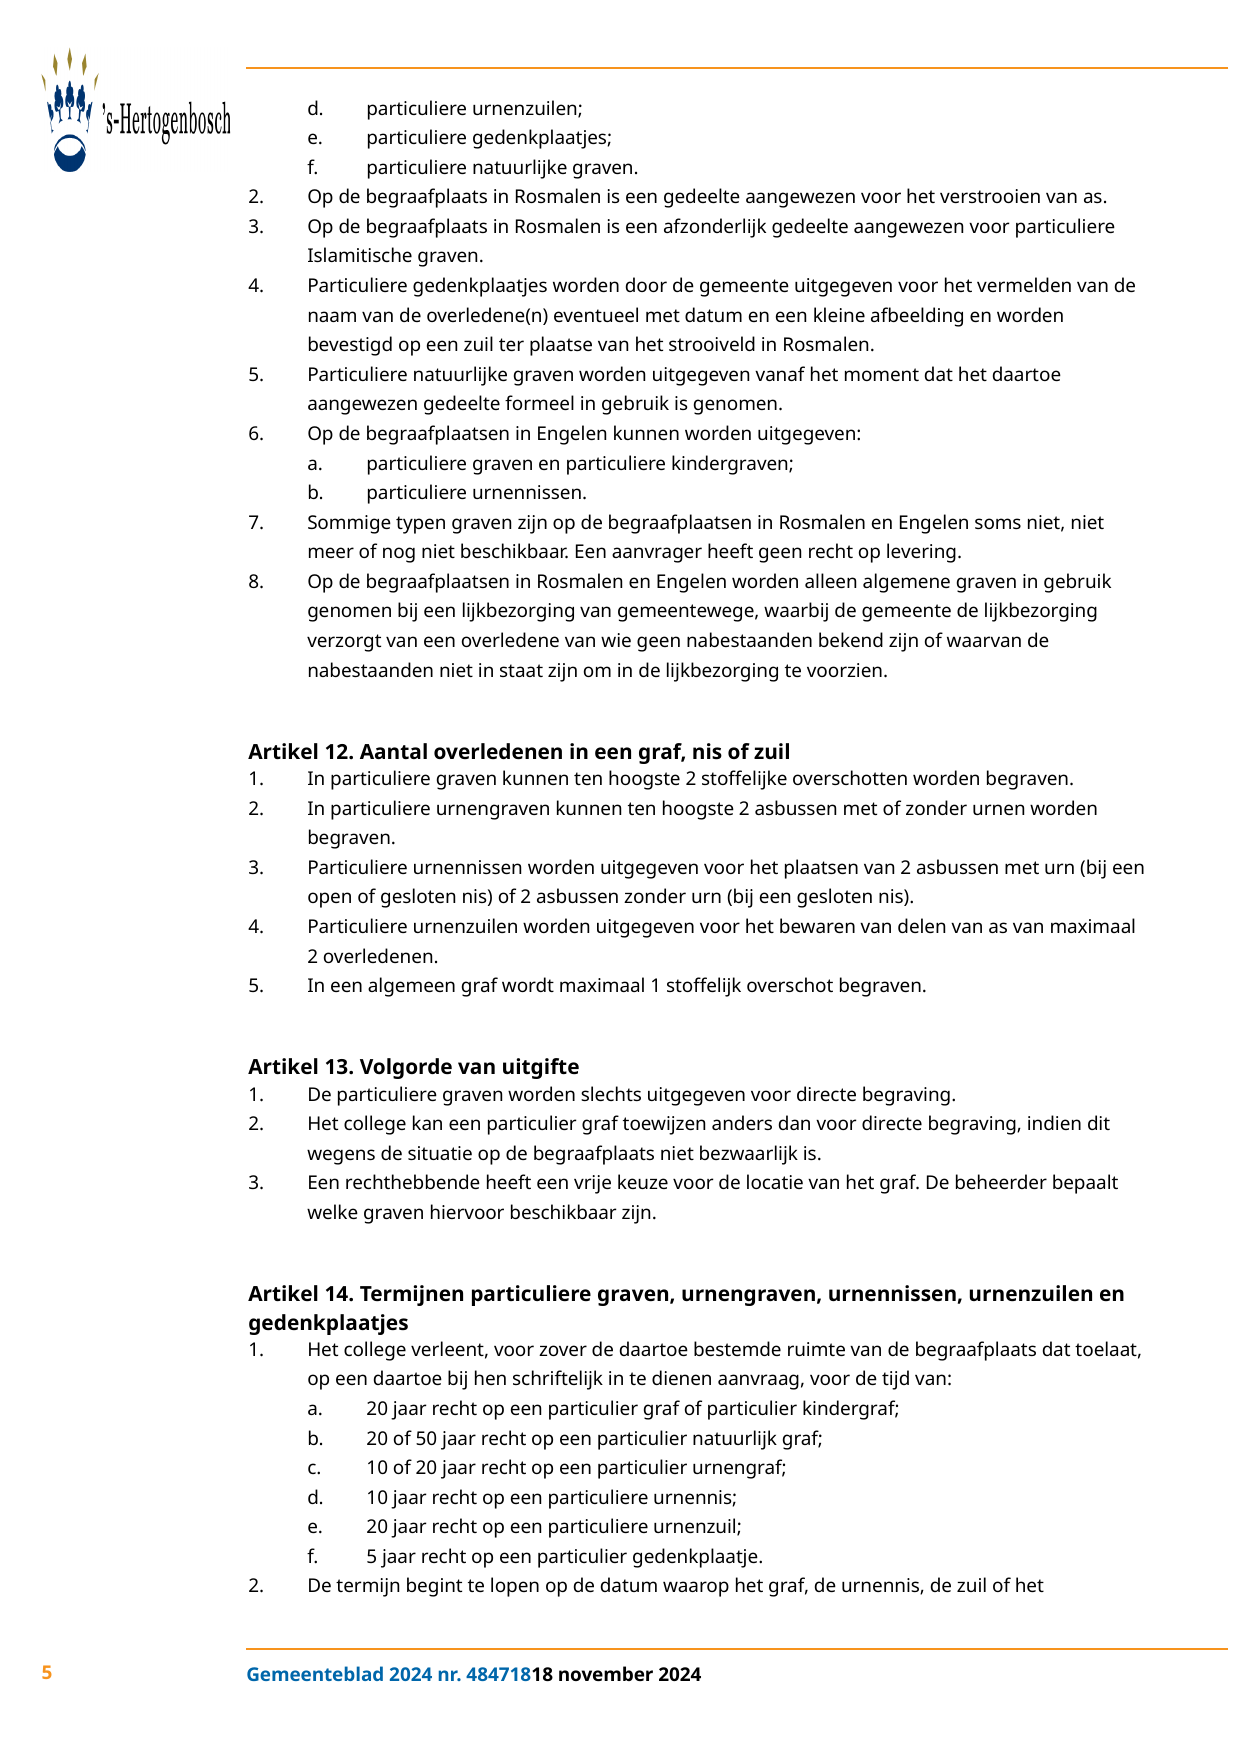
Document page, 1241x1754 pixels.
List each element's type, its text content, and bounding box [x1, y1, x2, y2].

list particuliere natuurlijke graven. [307, 154, 1152, 180]
list Op de begraafplaatsen in Engelen kunnen worden uitgegeven: [248, 420, 1152, 446]
list Particuliere urnennissen worden uitgegeven voor het plaatsen van 2 asbussen met urn (bij een open of gesloten nis) of 2 asbussen zonder urn (bij een gesloten nis). [248, 854, 1152, 909]
list Op de begraafplaats in Rosmalen is een gedeelte aangewezen voor het verstrooien van as. [248, 183, 1152, 209]
list particuliere urnennissen. [307, 479, 1152, 505]
list 20 jaar recht op een particuliere urnenzuil; [307, 1513, 1152, 1539]
list Particuliere urnenzuilen worden uitgegeven voor het bewaren van delen van as van maximaal 2 overledenen. [248, 913, 1152, 968]
list 10 of 20 jaar recht op een particulier urnengraf; [307, 1454, 1152, 1480]
list De termijn begint te lopen op de datum waarop het graf, de urnennis, de zuil of het [248, 1573, 1152, 1598]
list 20 of 50 jaar recht op een particulier natuurlijk graf; [307, 1425, 1152, 1451]
list In particuliere graven kunnen ten hoogste 2 stoffelijke overschotten worden begraven. [248, 765, 1152, 791]
text Artikel 14. Termijnen particuliere graven, urnengraven, urnennissen, urnenzuilen en gedenkplaatjes [248, 1279, 1152, 1336]
list Het college kan een particulier graf toewijzen anders dan voor directe begraving, indien dit wegens de situatie op de begraafplaats niet bezwaarlijk is. [248, 1110, 1152, 1166]
list particuliere gedenkplaatjes; [307, 124, 1152, 150]
list particuliere graven en particuliere kindergraven; [307, 450, 1152, 476]
list 20 jaar recht op een particulier graf of particulier kindergraf; [307, 1395, 1152, 1421]
picture [41, 47, 231, 172]
list Particuliere gedenkplaatjes worden door de gemeente uitgegeven voor het vermelden van de naam van de overledene(n) eventueel met datum en een kleine afbeelding en worden bevestigd op een zuil ter plaatse van het strooiveld in Rosmalen. [248, 272, 1152, 357]
list In een algemeen graf wordt maximaal 1 stoffelijk overschot begraven. [248, 972, 1152, 998]
list Een rechthebbende heeft een vrije keuze voor de locatie van het graf. De beheerder bepaalt welke graven hiervoor beschikbaar zijn. [248, 1169, 1152, 1225]
list Sommige typen graven zijn op de begraafplaatsen in Rosmalen en Engelen soms niet, niet meer of nog niet beschikbaar. Een aanvrager heeft geen recht op levering. [248, 509, 1152, 564]
list Particuliere natuurlijke graven worden uitgegeven vanaf het moment dat het daartoe aangewezen gedeelte formeel in gebruik is genomen. [248, 361, 1152, 416]
text Artikel 12. Aantal overledenen in een graf, nis of zuil [248, 737, 1152, 765]
list De particuliere graven worden slechts uitgegeven voor directe begraving. [248, 1081, 1152, 1107]
list 5 jaar recht op een particulier gedenkplaatje. [307, 1543, 1152, 1569]
list Op de begraafplaats in Rosmalen is een afzonderlijk gedeelte aangewezen voor particuliere Islamitische graven. [248, 213, 1152, 268]
text Artikel 13. Volgorde van uitgifte [248, 1052, 1152, 1081]
list Het college verleent, voor zover de daartoe bestemde ruimte van de begraafplaats dat toelaat, op een daartoe bij hen schriftelijk in te dienen aanvraag, voor de tijd van: [248, 1336, 1152, 1391]
list particuliere urnenzuilen; [307, 95, 1152, 121]
list In particuliere urnengraven kunnen ten hoogste 2 asbussen met of zonder urnen worden begraven. [248, 795, 1152, 850]
list 10 jaar recht op een particuliere urnennis; [307, 1484, 1152, 1510]
list Op de begraafplaatsen in Rosmalen en Engelen worden alleen algemene graven in gebruik genomen bij een lijkbezorging van gemeentewege, waarbij de gemeente de lijkbezorging verzorgt van een overledene van wie geen nabestaanden bekend zijn of waarvan de nabestaanden niet in staat zijn om in de lijkbezorging te voorzien. [248, 568, 1152, 683]
